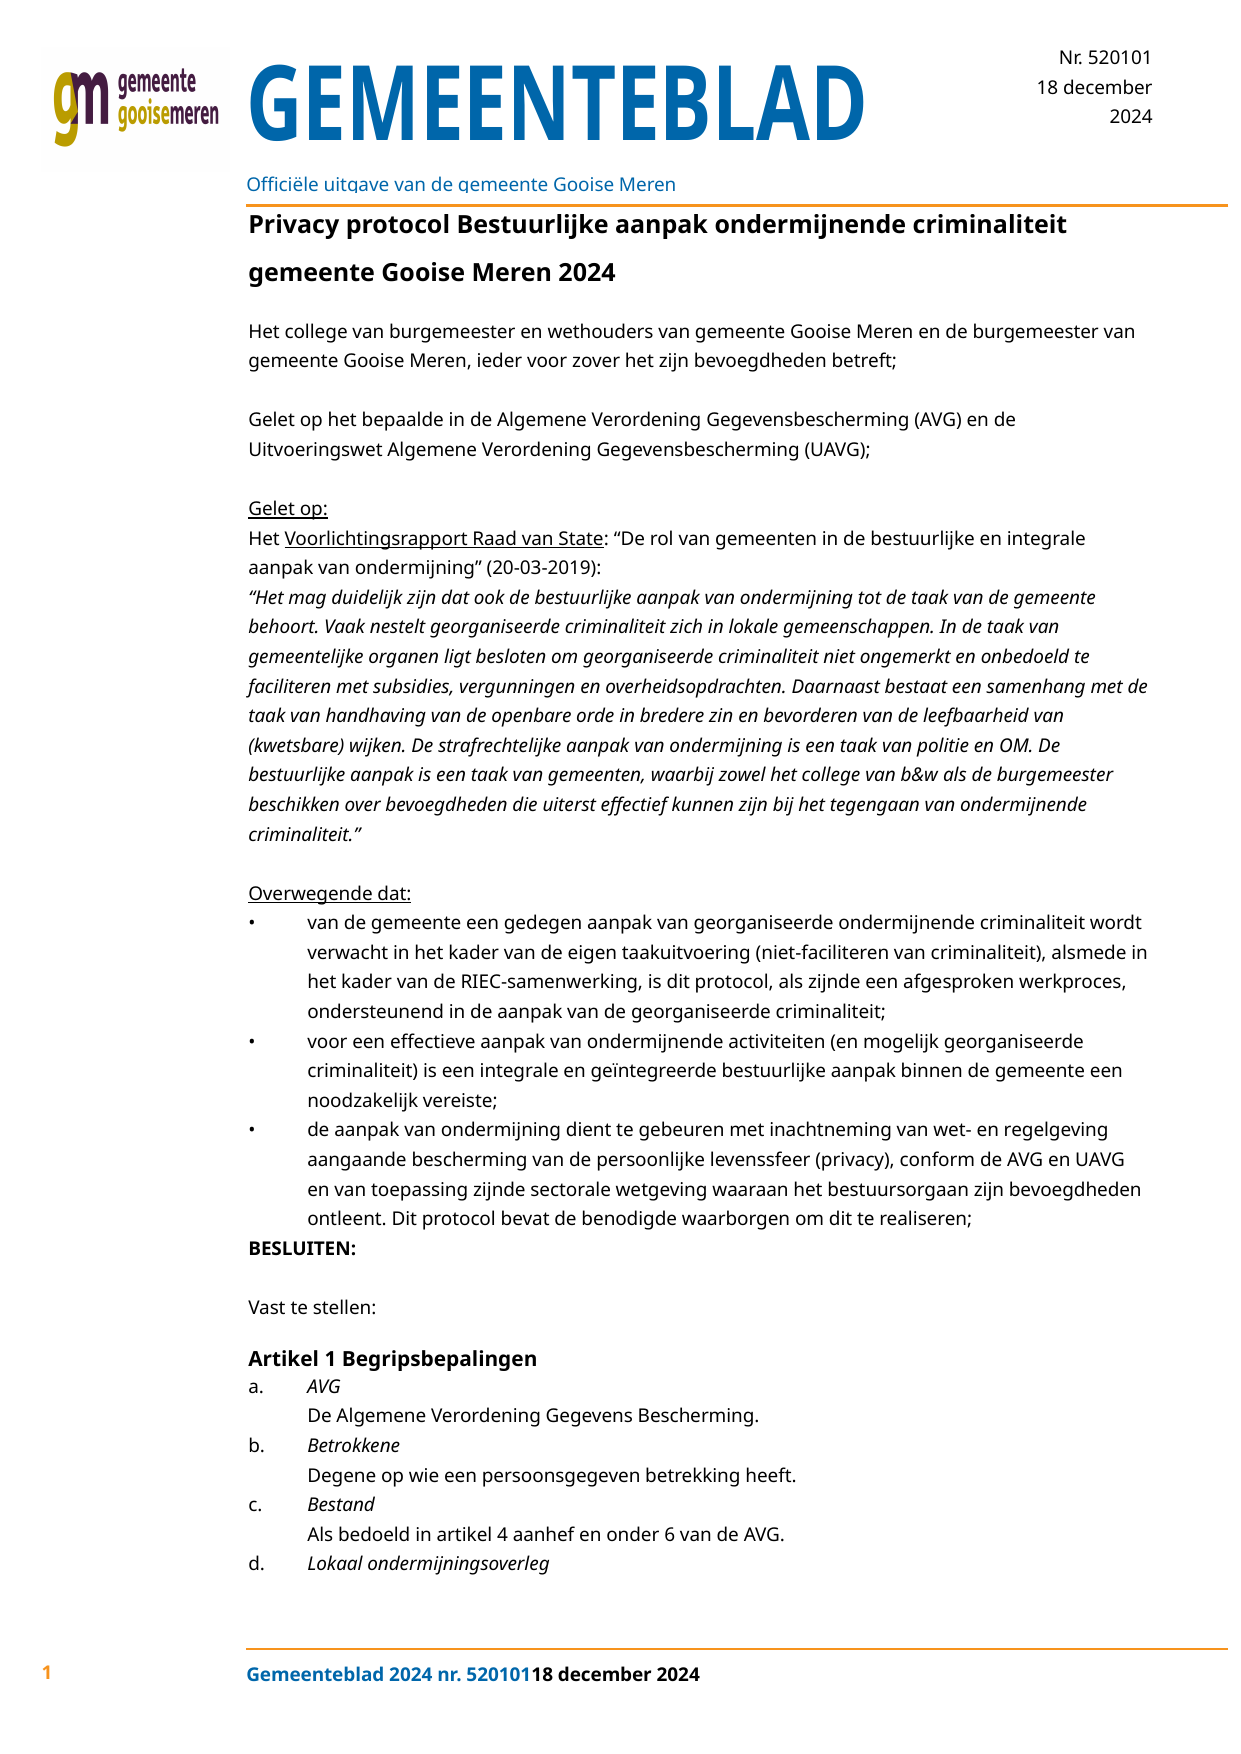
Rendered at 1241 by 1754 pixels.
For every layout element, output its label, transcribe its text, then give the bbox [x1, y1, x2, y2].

list Betrokkene [248, 1432, 1152, 1458]
text Gelet op het bepaalde in de Algemene Verordening Gegevensbescherming (AVG) en de Uitvoeringswet Algemene Verordening Gegevensbescherming (UAVG); [248, 407, 1152, 462]
text Overwegende dat: [248, 880, 1152, 906]
list van de gemeente een gedegen aanpak van georganiseerde ondermijnende criminaliteit wordt verwacht in het kader van de eigen taakuitvoering (niet-faciliteren van criminaliteit), alsmede in het kader van de RIEC-samenwerking, is dit protocol, als zijnde een afgesproken werkproces, ondersteunend in de aanpak van de georganiseerde criminaliteit; [248, 909, 1152, 1024]
text Artikel 1 Begripsbepalingen [248, 1344, 1152, 1373]
list de aanpak van ondermijning dient te gebeuren met inachtneming van wet- en regelgeving aangaande bescherming van de persoonlijke levenssfeer (privacy), conform de AVG en UAVG en van toepassing zijnde sectorale wetgeving waaraan het bestuursorgaan zijn bevoegdheden ontleent. Dit protocol bevat de benodigde waarborgen om dit te realiseren; [248, 1117, 1152, 1231]
list AVG [248, 1373, 1152, 1399]
text Privacy protocol Bestuurlijke aanpak ondermijnende criminaliteit gemeente Gooise Meren 2024 [248, 207, 1152, 288]
text “Het mag duidelijk zijn dat ook de bestuurlijke aanpak van ondermijning tot de taak van de gemeente behoort. Vaak nestelt georganiseerde criminaliteit zich in lokale gemeenschappen. In de taak van gemeentelijke organen ligt besloten om georganiseerde criminaliteit niet ongemerkt en onbedoeld te faciliteren met subsidies, vergunningen en overheidsopdrachten. Daarnaast bestaat een samenhang met de taak van handhaving van de openbare orde in bredere zin en bevorderen van de leefbaarheid van (kwetsbare) wijken. De strafrechtelijke aanpak van ondermijning is een taak van politie en OM. De bestuurlijke aanpak is een taak van gemeenten, waarbij zowel het college van b&w als de burgemeester beschikken over bevoegdheden die uiterst effectief kunnen zijn bij het tegengaan van ondermijnende criminaliteit.” [248, 584, 1152, 847]
list Degene op wie een persoonsgegeven betrekking heeft. [248, 1462, 1152, 1487]
list voor een effectieve aanpak van ondermijnende activiteiten (en mogelijk georganiseerde criminaliteit) is een integrale en geïntegreerde bestuurlijke aanpak binnen de gemeente een noodzakelijk vereiste; [248, 1028, 1152, 1113]
text Vast te stellen: [248, 1294, 1152, 1320]
list Lokaal ondermijningsoverleg [248, 1551, 1152, 1576]
text BESLUITEN: [248, 1235, 1152, 1261]
list Als bedoeld in artikel 4 aanhef en onder 6 van de AVG. [248, 1521, 1152, 1547]
text Het Voorlichtingsrapport Raad van State: “De rol van gemeenten in de bestuurlijke en integrale aanpak van ondermijning” (20-03-2019): [248, 525, 1152, 580]
picture [41, 47, 231, 172]
text Gelet op: [248, 495, 1152, 521]
list De Algemene Verordening Gegevens Bescherming. [248, 1403, 1152, 1428]
list Bestand [248, 1491, 1152, 1517]
text Het college van burgemeester en wethouders van gemeente Gooise Meren en de burgemeester van gemeente Gooise Meren, ieder voor zover het zijn bevoegdheden betreft; [248, 318, 1152, 373]
